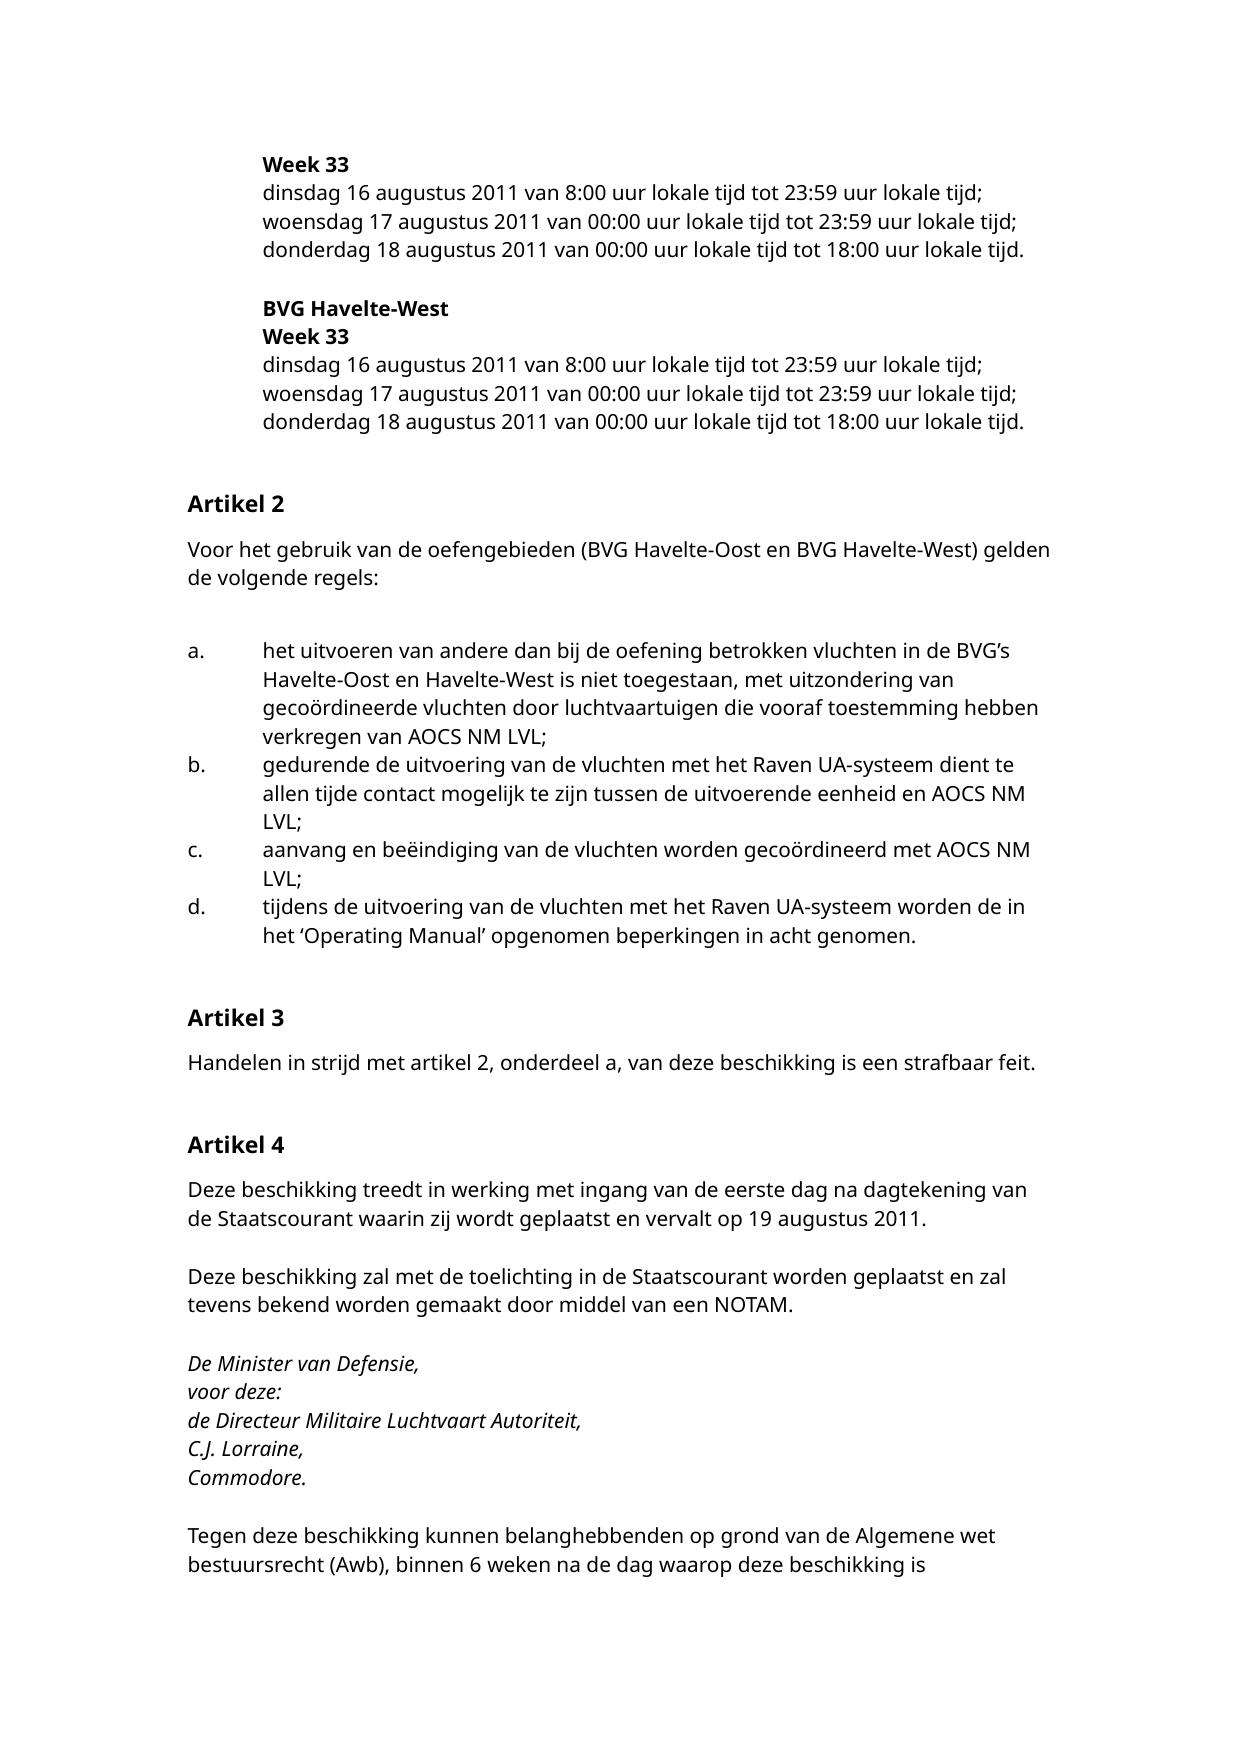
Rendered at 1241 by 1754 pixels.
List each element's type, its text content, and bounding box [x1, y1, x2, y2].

list aanvang en beëindiging van de vluchten worden gecoördineerd met AOCS NM LVL; [187, 836, 1053, 892]
subtitle Artikel 3 [187, 1002, 1053, 1033]
list gedurende de uitvoering van de vluchten met het Raven UA-systeem dient te allen tijde contact mogelijk te zijn tussen de uitvoerende eenheid en AOCS NM LVL; [187, 750, 1053, 836]
text Voor het gebruik van de oefengebieden (BVG Havelte-Oost en BVG Havelte-West) gelden de volgende regels: [187, 535, 1053, 592]
text Deze beschikking zal met de toelichting in de Staatscourant worden geplaatst en zal tevens bekend worden gemaakt door middel van een NOTAM. [187, 1262, 1053, 1319]
text voor deze: [187, 1377, 1053, 1406]
list BVG Havelte-West [187, 294, 1053, 322]
list donderdag 18 augustus 2011 van 00:00 uur lokale tijd tot 18:00 uur lokale tijd. [187, 235, 1053, 264]
text C.J. Lorraine, [187, 1434, 1053, 1463]
list Week 33 [187, 322, 1053, 351]
text Deze beschikking treedt in werking met ingang van de eerste dag na dagtekening van de Staatscourant waarin zij wordt geplaatst en vervalt op 19 augustus 2011. [187, 1175, 1053, 1232]
text Tegen deze beschikking kunnen belanghebbenden op grond van de Algemene wet bestuursrecht (Awb), binnen 6 weken na de dag waarop deze beschikking is [187, 1521, 1053, 1578]
list het uitvoeren van andere dan bij de oefening betrokken vluchten in de BVG’s Havelte-Oost en Havelte-West is niet toegestaan, met uitzondering van gecoördineerde vluchten door luchtvaartuigen die vooraf toestemming hebben verkregen van AOCS NM LVL; [187, 637, 1053, 750]
text Handelen in strijd met artikel 2, onderdeel a, van deze beschikking is een strafbaar feit. [187, 1048, 1053, 1077]
subtitle Artikel 4 [187, 1129, 1053, 1160]
subtitle Artikel 2 [187, 488, 1053, 520]
text de Directeur Militaire Luchtvaart Autoriteit, [187, 1406, 1053, 1434]
list Week 33 [187, 150, 1053, 178]
text De Minister van Defensie, [187, 1349, 1053, 1377]
text Commodore. [187, 1463, 1053, 1491]
list dinsdag 16 augustus 2011 van 8:00 uur lokale tijd tot 23:59 uur lokale tijd; [187, 178, 1053, 207]
list woensdag 17 augustus 2011 van 00:00 uur lokale tijd tot 23:59 uur lokale tijd; [187, 207, 1053, 235]
list tijdens de uitvoering van de vluchten met het Raven UA-systeem worden de in het ‘Operating Manual’ opgenomen beperkingen in acht genomen. [187, 892, 1053, 949]
list donderdag 18 augustus 2011 van 00:00 uur lokale tijd tot 18:00 uur lokale tijd. [187, 407, 1053, 436]
list dinsdag 16 augustus 2011 van 8:00 uur lokale tijd tot 23:59 uur lokale tijd; [187, 351, 1053, 379]
list woensdag 17 augustus 2011 van 00:00 uur lokale tijd tot 23:59 uur lokale tijd; [187, 379, 1053, 407]
